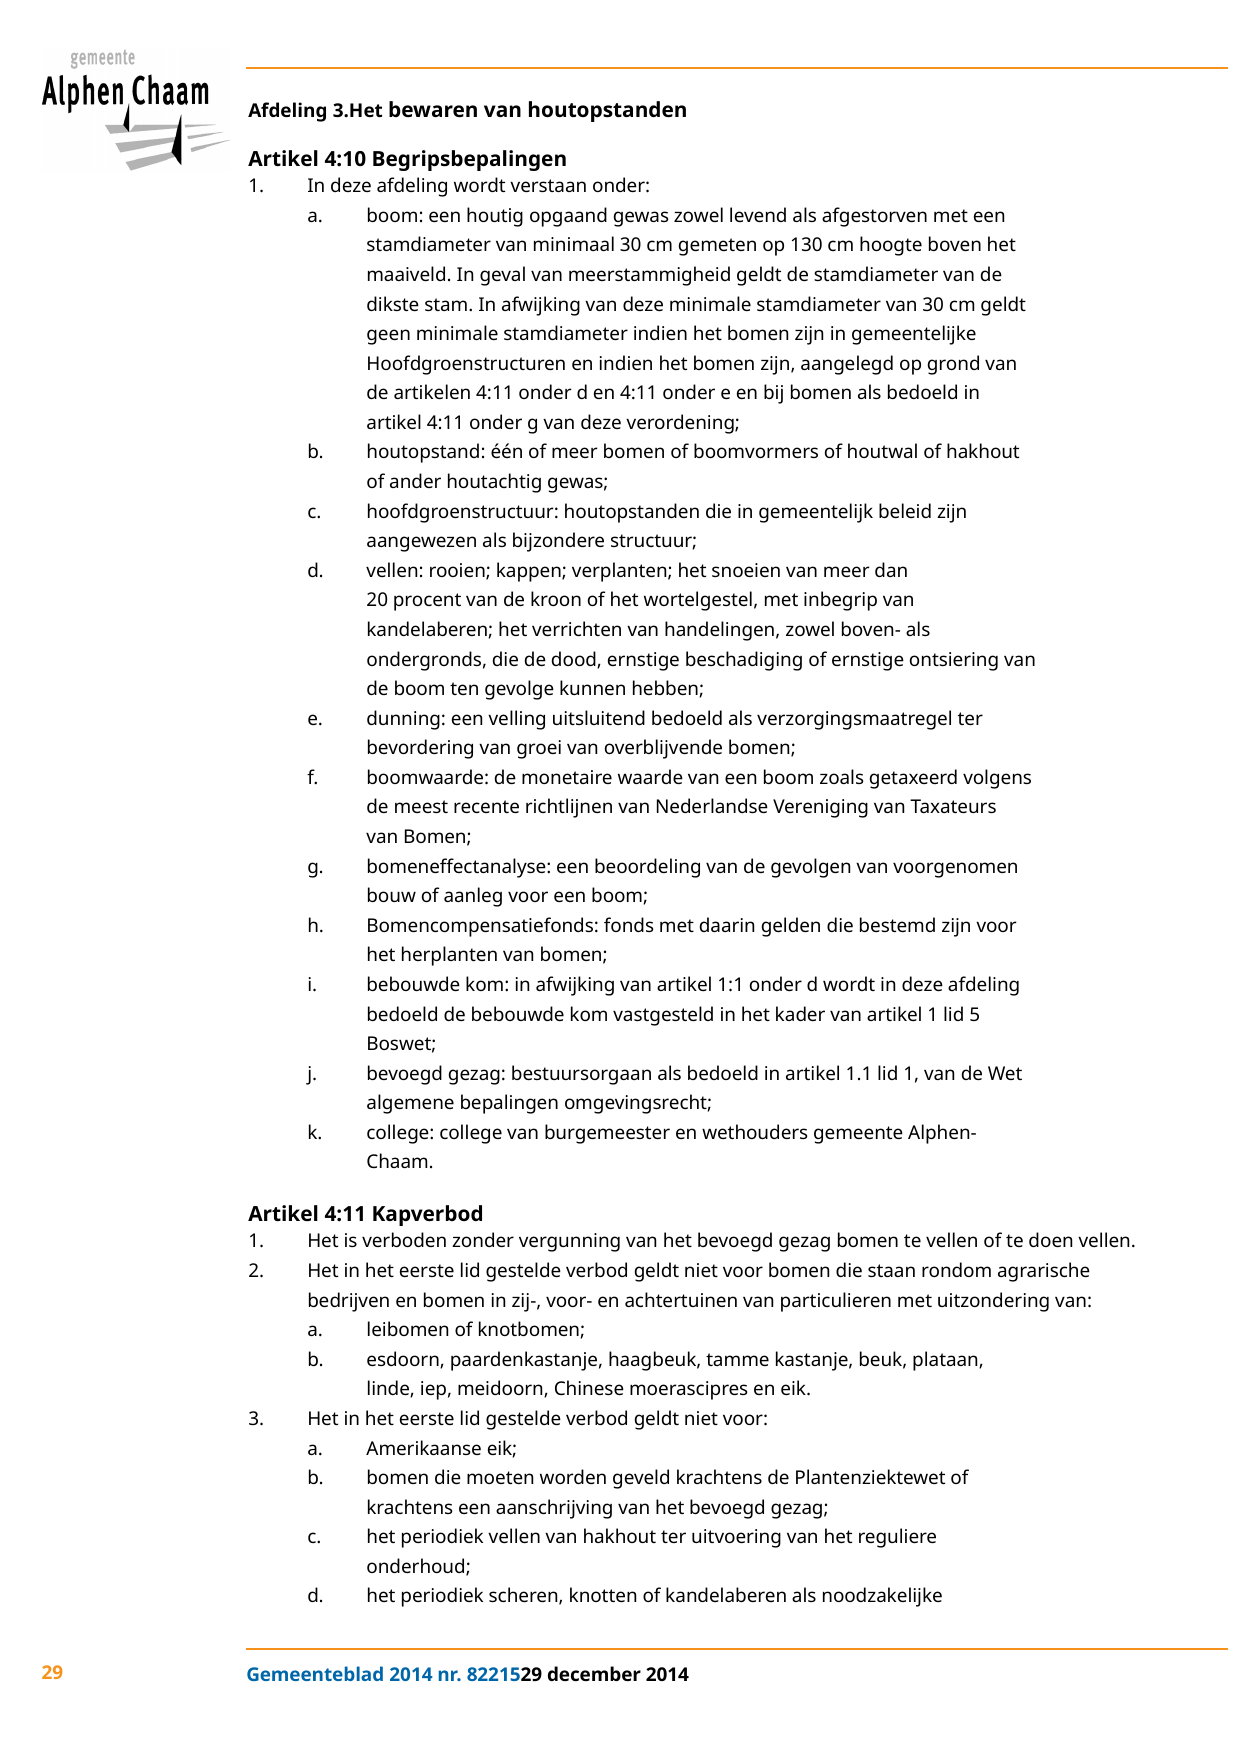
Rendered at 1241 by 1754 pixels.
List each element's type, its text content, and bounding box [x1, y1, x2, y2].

list aangewezen als bijzondere structuur; [307, 527, 1152, 553]
list onderhoud; [307, 1553, 1152, 1579]
list Hoofdgroenstructuren en indien het bomen zijn, aangelegd op grond van [307, 350, 1152, 376]
list In deze afdeling wordt verstaan onder: [248, 172, 1152, 198]
list geen minimale stamdiameter indien het bomen zijn in gemeentelijke [307, 320, 1152, 346]
list dikste stam. In afwijking van deze minimale stamdiameter van 30 cm geldt [307, 291, 1152, 317]
list het herplanten van bomen; [307, 942, 1152, 967]
list de artikelen 4:11 onder d en 4:11 onder e en bij bomen als bedoeld in [307, 379, 1152, 405]
list Het in het eerste lid gestelde verbod geldt niet voor bomen die staan rondom agrarische bedrijven en bomen in zij-, voor- en achtertuinen van particulieren met uitzondering van: [248, 1257, 1152, 1312]
list bebouwde kom: in afwijking van artikel 1:1 onder d wordt in deze afdeling [307, 971, 1152, 997]
list Het is verboden zonder vergunning van het bevoegd gezag bomen te vellen of te doen vellen. [248, 1228, 1152, 1253]
list de meest recente richtlijnen van Nederlandse Vereniging van Taxateurs [307, 794, 1152, 819]
list bedoeld de bebouwde kom vastgesteld in het kader van artikel 1 lid 5 [307, 1001, 1152, 1027]
list Het in het eerste lid gestelde verbod geldt niet voor: [248, 1405, 1152, 1431]
list stamdiameter van minimaal 30 cm gemeten op 130 cm hoogte boven het [307, 232, 1152, 257]
list linde, iep, meidoorn, Chinese moerascipres en eik. [307, 1376, 1152, 1401]
list het periodiek vellen van hakhout ter uitvoering van het reguliere [307, 1523, 1152, 1549]
text Afdeling 3.Het bewaren van houtopstanden [248, 95, 1152, 123]
list van Bomen; [307, 823, 1152, 849]
list bevordering van groei van overblijvende bomen; [307, 734, 1152, 760]
list krachtens een aanschrijving van het bevoegd gezag; [307, 1494, 1152, 1519]
list dunning: een velling uitsluitend bedoeld als verzorgingsmaatregel ter [307, 705, 1152, 731]
list boomwaarde: de monetaire waarde van een boom zoals getaxeerd volgens [307, 764, 1152, 790]
list vellen: rooien; kappen; verplanten; het snoeien van meer dan [307, 557, 1152, 583]
list hoofdgroenstructuur: houtopstanden die in gemeentelijk beleid zijn [307, 498, 1152, 524]
list artikel 4:11 onder g van deze verordening; [307, 409, 1152, 435]
picture [41, 47, 231, 172]
list maaiveld. In geval van meerstammigheid geldt de stamdiameter van de [307, 261, 1152, 287]
list Amerikaanse eik; [307, 1435, 1152, 1460]
list bomen die moeten worden geveld krachtens de Plantenziektewet of [307, 1464, 1152, 1490]
list de boom ten gevolge kunnen hebben; [307, 675, 1152, 701]
list of ander houtachtig gewas; [307, 468, 1152, 494]
list houtopstand: één of meer bomen of boomvormers of houtwal of hakhout [307, 439, 1152, 464]
list bevoegd gezag: bestuursorgaan als bedoeld in artikel 1.1 lid 1, van de Wet [307, 1060, 1152, 1086]
list bouw of aanleg voor een boom; [307, 882, 1152, 908]
list ondergronds, die de dood, ernstige beschadiging of ernstige ontsiering van [307, 646, 1152, 672]
list boom: een houtig opgaand gewas zowel levend als afgestorven met een [307, 202, 1152, 228]
text Artikel 4:10 Begripsbepalingen [248, 144, 1152, 172]
list bomeneffectanalyse: een beoordeling van de gevolgen van voorgenomen [307, 853, 1152, 879]
text Artikel 4:11 Kapverbod [248, 1199, 1152, 1228]
list het periodiek scheren, knotten of kandelaberen als noodzakelijke [307, 1583, 1152, 1608]
list Boswet; [307, 1030, 1152, 1056]
list kandelaberen; het verrichten van handelingen, zowel boven- als [307, 616, 1152, 642]
list 20 procent van de kroon of het wortelgestel, met inbegrip van [307, 587, 1152, 612]
list algemene bepalingen omgevingsrecht; [307, 1089, 1152, 1115]
list leibomen of knotbomen; [307, 1316, 1152, 1342]
list esdoorn, paardenkastanje, haagbeuk, tamme kastanje, beuk, plataan, [307, 1346, 1152, 1372]
list Bomencompensatiefonds: fonds met daarin gelden die bestemd zijn voor [307, 912, 1152, 938]
list college: college van burgemeester en wethouders gemeente Alphen- [307, 1119, 1152, 1145]
list Chaam. [307, 1149, 1152, 1174]
